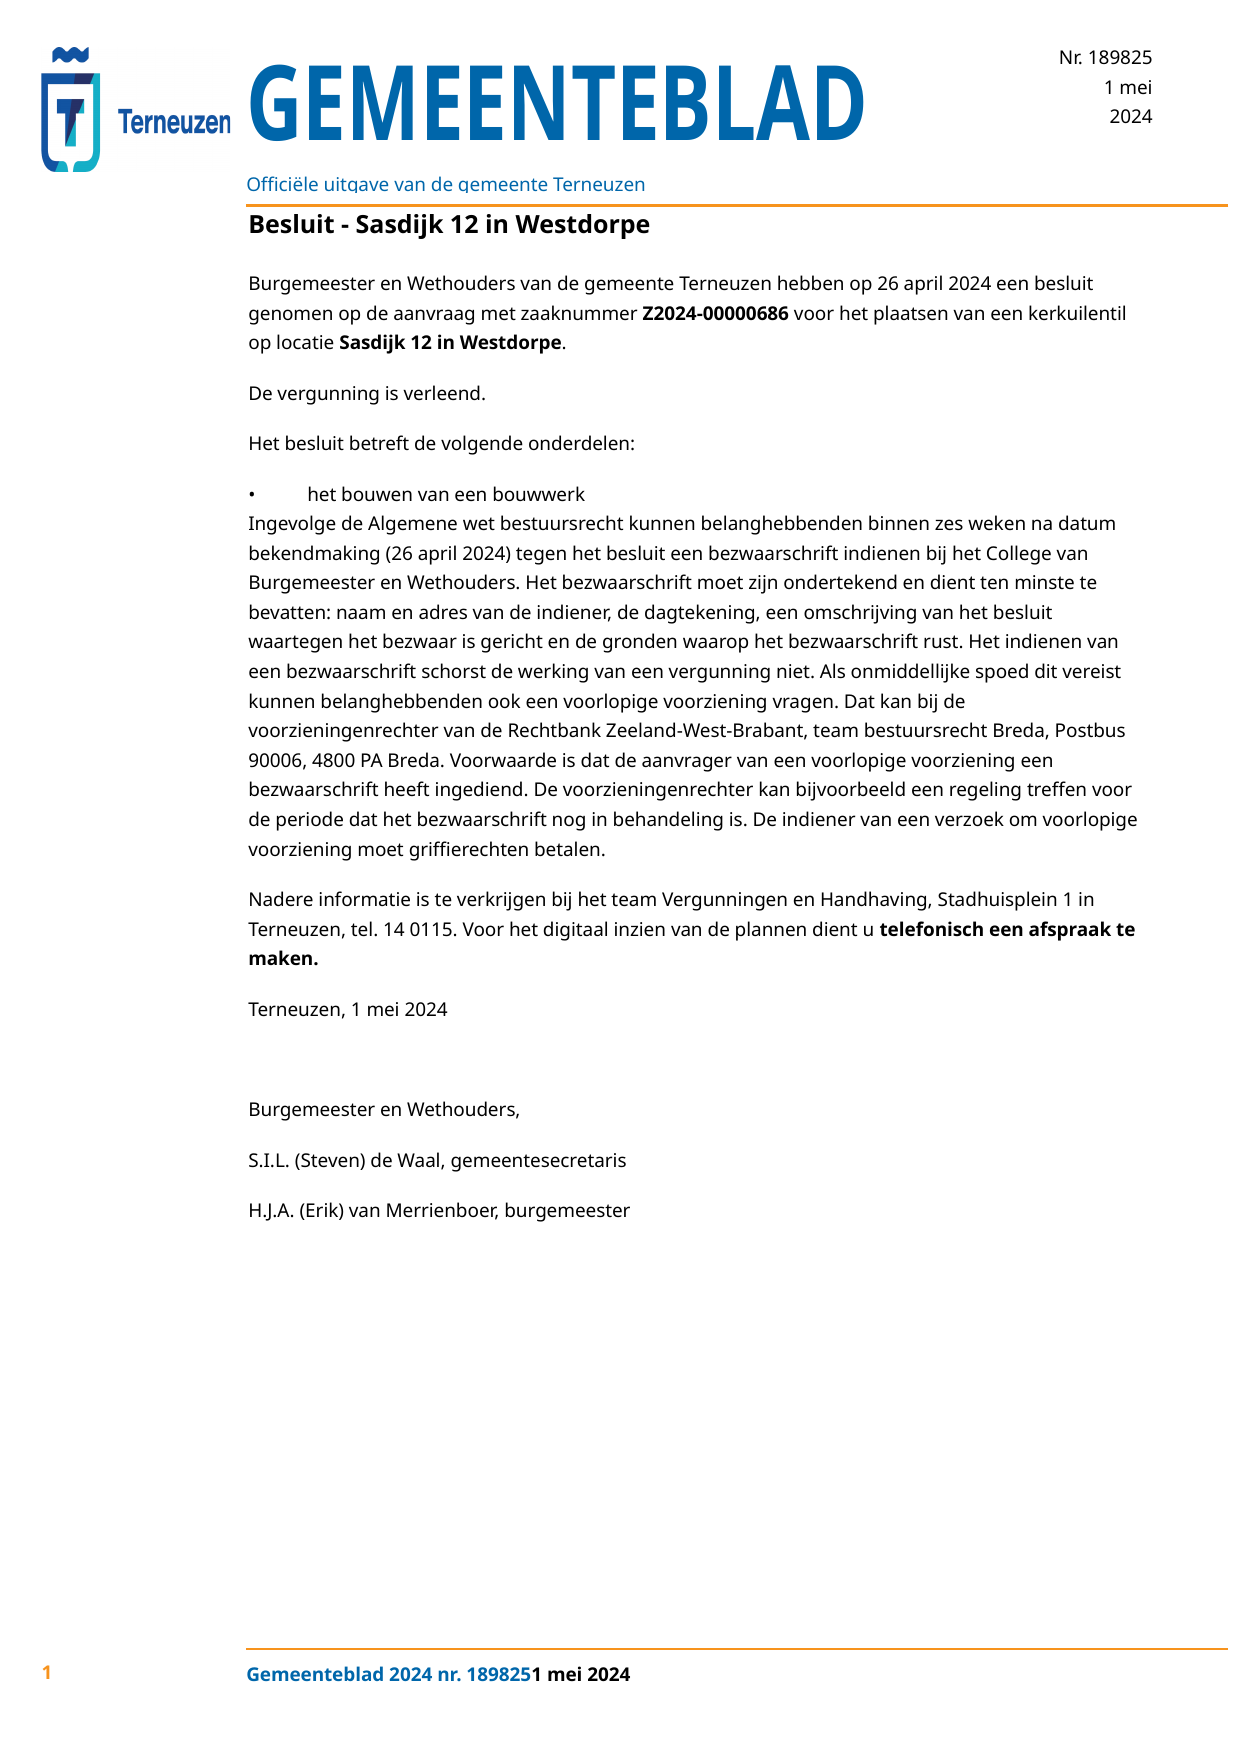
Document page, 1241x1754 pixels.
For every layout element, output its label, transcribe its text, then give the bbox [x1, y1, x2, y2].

text Burgemeester en Wethouders, [248, 1097, 1152, 1122]
text Burgemeester en Wethouders van de gemeente Terneuzen hebben op 26 april 2024 een besluit genomen op de aanvraag met zaaknummer Z2024-00000686 voor het plaatsen van een kerkuilentil op locatie Sasdijk 12 in Westdorpe. [248, 270, 1152, 355]
text Terneuzen, 1 mei 2024 [248, 996, 1152, 1021]
picture [41, 47, 231, 172]
text Ingevolge de Algemene wet bestuursrecht kunnen belanghebbenden binnen zes weken na datum bekendmaking (26 april 2024) tegen het besluit een bezwaarschrift indienen bij het College van Burgemeester en Wethouders. Het bezwaarschrift moet zijn ondertekend en dient ten minste te bevatten: naam en adres van de indiener, de dagtekening, een omschrijving van het besluit waartegen het bezwaar is gericht en de gronden waarop het bezwaarschrift rust. Het indienen van een bezwaarschrift schorst de werking van een vergunning niet. Als onmiddellijke spoed dit vereist kunnen belanghebbenden ook een voorlopige voorziening vragen. Dat kan bij de voorzieningenrechter van de Rechtbank Zeeland-West-Brabant, team bestuursrecht Breda, Postbus 90006, 4800 PA Breda. Voorwaarde is dat de aanvrager van een voorlopige voorziening een bezwaarschrift heeft ingediend. De voorzieningenrechter kan bijvoorbeeld een regeling treffen voor de periode dat het bezwaarschrift nog in behandeling is. De indiener van een verzoek om voorlopige voorziening moet griffierechten betalen. [248, 510, 1152, 861]
text Nadere informatie is te verkrijgen bij het team Vergunningen en Handhaving, Stadhuisplein 1 in Terneuzen, tel. 14 0115. Voor het digitaal inzien van de plannen dient u telefonisch een afspraak te maken. [248, 886, 1152, 971]
text Het besluit betreft de volgende onderdelen: [248, 430, 1152, 456]
text S.I.L. (Steven) de Waal, gemeentesecretaris [248, 1147, 1152, 1173]
text H.J.A. (Erik) van Merrienboer, burgemeester [248, 1197, 1152, 1223]
list het bouwen van een bouwwerk [248, 481, 1152, 506]
text Besluit - Sasdijk 12 in Westdorpe [248, 207, 1152, 241]
text De vergunning is verleend. [248, 380, 1152, 406]
